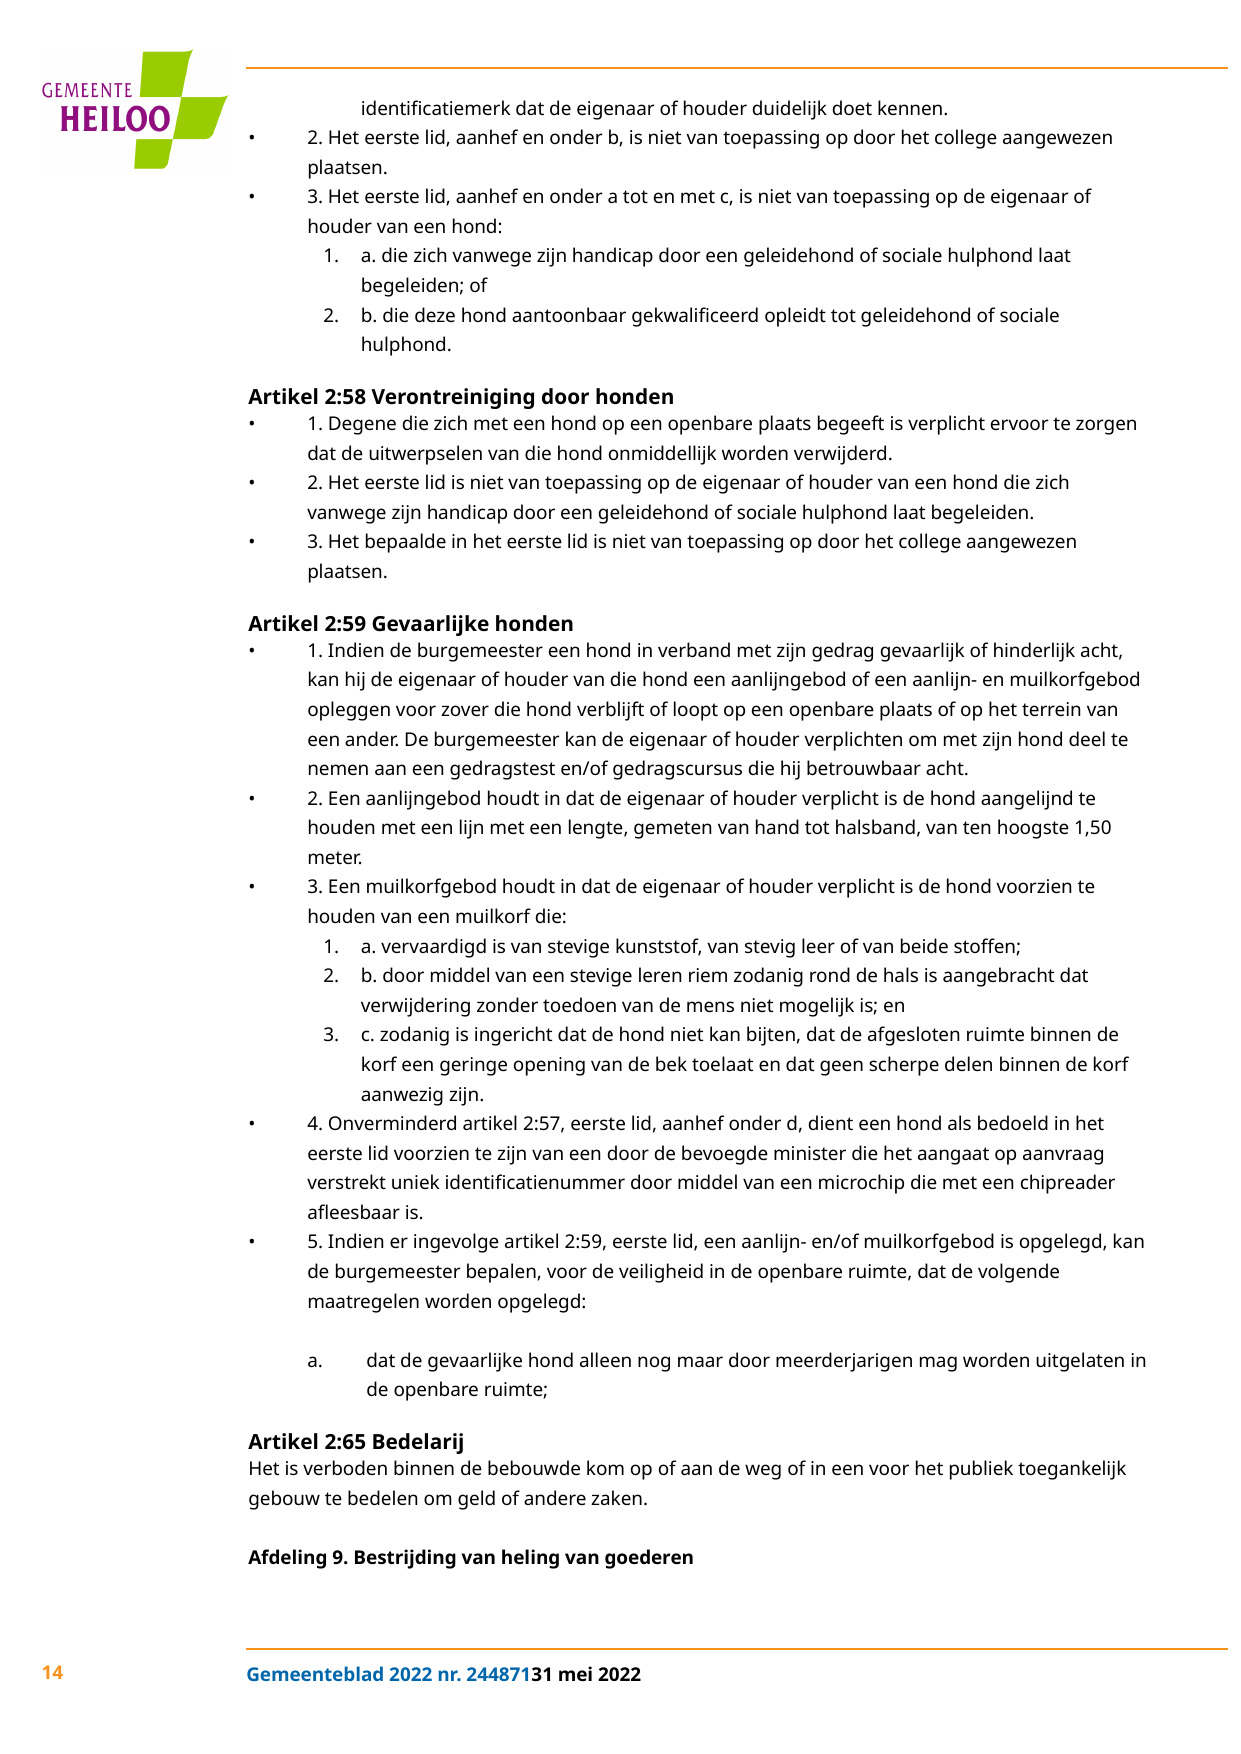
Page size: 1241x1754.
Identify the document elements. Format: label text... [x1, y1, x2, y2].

picture [41, 47, 231, 172]
text Artikel 2:65 Bedelarij [248, 1427, 1152, 1456]
list 2. Het eerste lid, aanhef en onder b, is niet van toepassing op door het college aangewezen plaatsen. [248, 124, 1152, 180]
list 3. Het eerste lid, aanhef en onder a tot en met c, is niet van toepassing op de eigenaar of houder van een hond: [248, 183, 1152, 239]
text Artikel 2:58 Verontreiniging door honden [248, 382, 1152, 410]
list b. door middel van een stevige leren riem zodanig rond de hals is aangebracht dat verwijdering zonder toedoen van de mens niet mogelijk is; en [323, 962, 1152, 1018]
list 2. Het eerste lid is niet van toepassing op de eigenaar of houder van een hond die zich vanwege zijn handicap door een geleidehond of sociale hulphond laat begeleiden. [248, 469, 1152, 525]
list 3. Een muilkorfgebod houdt in dat de eigenaar of houder verplicht is de hond voorzien te houden van een muilkorf die: [248, 874, 1152, 929]
list 5. Indien er ingevolge artikel 2:59, eerste lid, een aanlijn- en/of muilkorfgebod is opgelegd, kan de burgemeester bepalen, voor de veiligheid in de openbare ruimte, dat de volgende maatregelen worden opgelegd: [248, 1229, 1152, 1314]
list a. die zich vanwege zijn handicap door een geleidehond of sociale hulphond laat begeleiden; of [323, 243, 1152, 298]
list 3. Het bepaalde in het eerste lid is niet van toepassing op door het college aangewezen plaatsen. [248, 529, 1152, 584]
list c. zodanig is ingericht dat de hond niet kan bijten, dat de afgesloten ruimte binnen de korf een geringe opening van de bek toelaat en dat geen scherpe delen binnen de korf aanwezig zijn. [323, 1022, 1152, 1107]
list 4. Onverminderd artikel 2:57, eerste lid, aanhef onder d, dient een hond als bedoeld in het eerste lid voorzien te zijn van een door de bevoegde minister die het aangaat op aanvraag verstrekt uniek identificatienummer door middel van een microchip die met een chipreader afleesbaar is. [248, 1110, 1152, 1225]
list b. die deze hond aantoonbaar gekwalificeerd opleidt tot geleidehond of sociale hulphond. [323, 302, 1152, 357]
text Artikel 2:59 Gevaarlijke honden [248, 609, 1152, 637]
list a. vervaardigd is van stevige kunststof, van stevig leer of van beide stoffen; [323, 933, 1152, 959]
text Het is verboden binnen de bebouwde kom op of aan de weg of in een voor het publiek toegankelijk gebouw te bedelen om geld of andere zaken. [248, 1456, 1152, 1511]
text Afdeling 9. Bestrijding van heling van goederen [248, 1544, 1152, 1570]
list dat de gevaarlijke hond alleen nog maar door meerderjarigen mag worden uitgelaten in de openbare ruimte; [307, 1347, 1152, 1402]
list 1. Indien de burgemeester een hond in verband met zijn gedrag gevaarlijk of hinderlijk acht, kan hij de eigenaar of houder van die hond een aanlijngebod of een aanlijn- en muilkorfgebod opleggen voor zover die hond verblijft of loopt op een openbare plaats of op het terrein van een ander. De burgemeester kan de eigenaar of houder verplichten om met zijn hond deel te nemen aan een gedragstest en/of gedragscursus die hij betrouwbaar acht. [248, 637, 1152, 781]
list 2. Een aanlijngebod houdt in dat de eigenaar of houder verplicht is de hond aangelijnd te houden met een lijn met een lengte, gemeten van hand tot halsband, van ten hoogste 1,50 meter. [248, 785, 1152, 870]
list 1. Degene die zich met een hond op een openbare plaats begeeft is verplicht ervoor te zorgen dat de uitwerpselen van die hond onmiddellijk worden verwijderd. [248, 410, 1152, 466]
list identificatiemerk dat de eigenaar of houder duidelijk doet kennen. [323, 95, 1152, 121]
